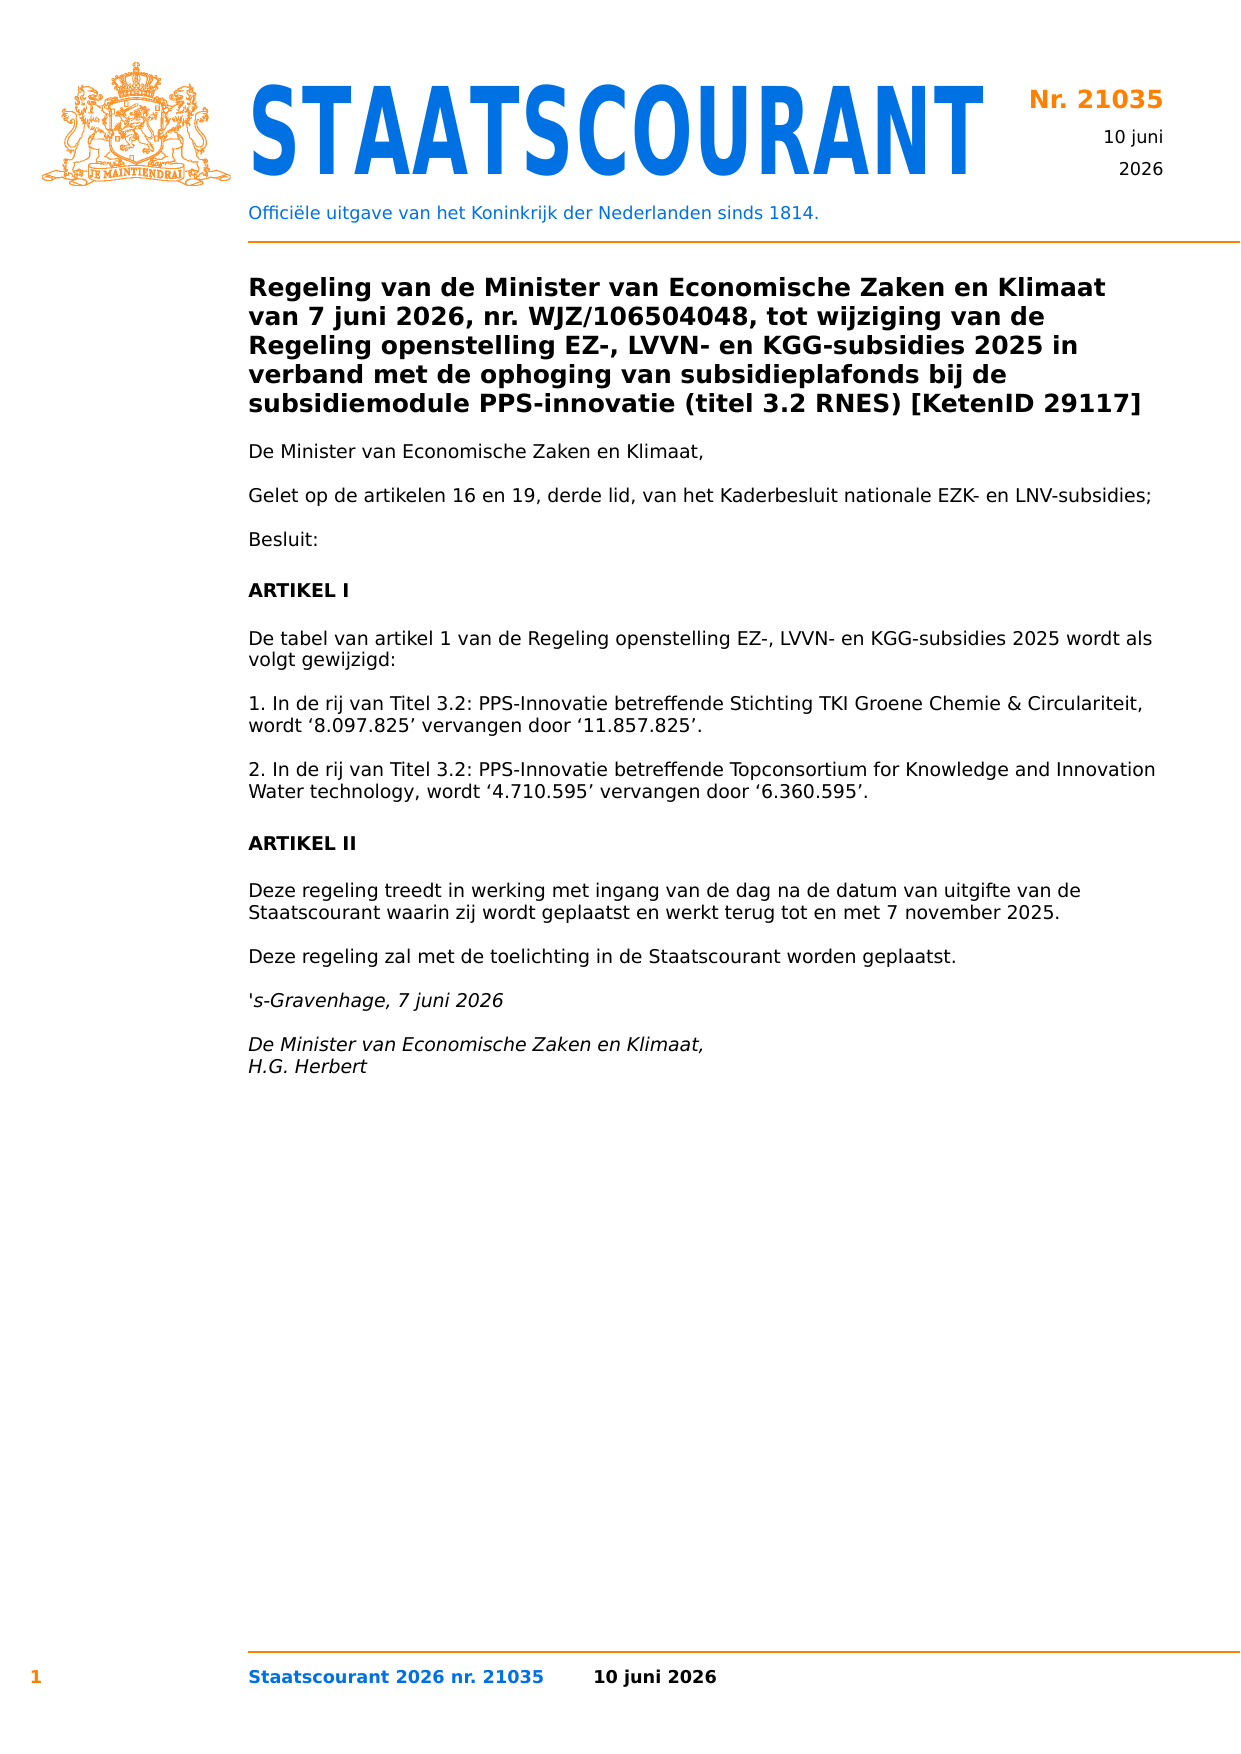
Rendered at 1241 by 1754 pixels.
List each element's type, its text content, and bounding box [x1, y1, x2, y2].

table_header [25, 62, 248, 241]
subtitle ARTIKEL II [248, 833, 1163, 855]
text 1. In de rij van Titel 3.2: PPS-Innovatie betreffende Stichting TKI Groene Chemie & Circulariteit, wordt ‘8.097.825’ vervangen door ‘11.857.825’. [248, 693, 1163, 737]
table_cell Officiële uitgave van het Koninkrijk der Nederlanden sinds 1814. [248, 203, 1240, 241]
text Besluit: [248, 528, 1163, 550]
text 's-Gravenhage, 7 juni 2026 [248, 990, 1163, 1012]
text De tabel van artikel 1 van de Regeling openstelling EZ-, LVVN- en KGG-subsidies 2025 wordt als volgt gewijzigd: [248, 627, 1163, 671]
text Deze regeling treedt in werking met ingang van de dag na de datum van uitgifte van de Staatscourant waarin zij wordt geplaatst en werkt terug tot en met 7 november 2025. [248, 880, 1163, 924]
text Deze regeling zal met de toelichting in de Staatscourant worden geplaatst. [248, 946, 1163, 968]
table_cell 10 juni [998, 121, 1240, 153]
table_cell 2026 [998, 153, 1240, 203]
picture [41, 62, 231, 186]
text 2. In de rij van Titel 3.2: PPS-Innovatie betreffende Topconsortium for Knowledge and Innovation Water technology, wordt ‘4.710.595’ vervangen door ‘6.360.595’. [248, 759, 1163, 803]
table_header STAATSCOURANT [248, 62, 998, 203]
text Gelet op de artikelen 16 en 19, derde lid, van het Kaderbesluit nationale EZK- en LNV-subsidies; [248, 484, 1163, 507]
text De Minister van Economische Zaken en Klimaat, H.G. Herbert [248, 1033, 1163, 1077]
subtitle Regeling van de Minister van Economische Zaken en Klimaat van 7 juni 2026, nr. WJZ/106504048, tot wijziging van de Regeling openstelling EZ-, LVVN- en KGG-subsidies 2025 in verband met de ophoging van subsidieplafonds bij de subsidiemodule PPS-innovatie (titel 3.2 RNES) [KetenID 29117] [248, 273, 1163, 419]
table_header Nr. 21035 [998, 62, 1240, 121]
text De Minister van Economische Zaken en Klimaat, [248, 441, 1163, 463]
subtitle ARTIKEL I [248, 580, 1163, 602]
